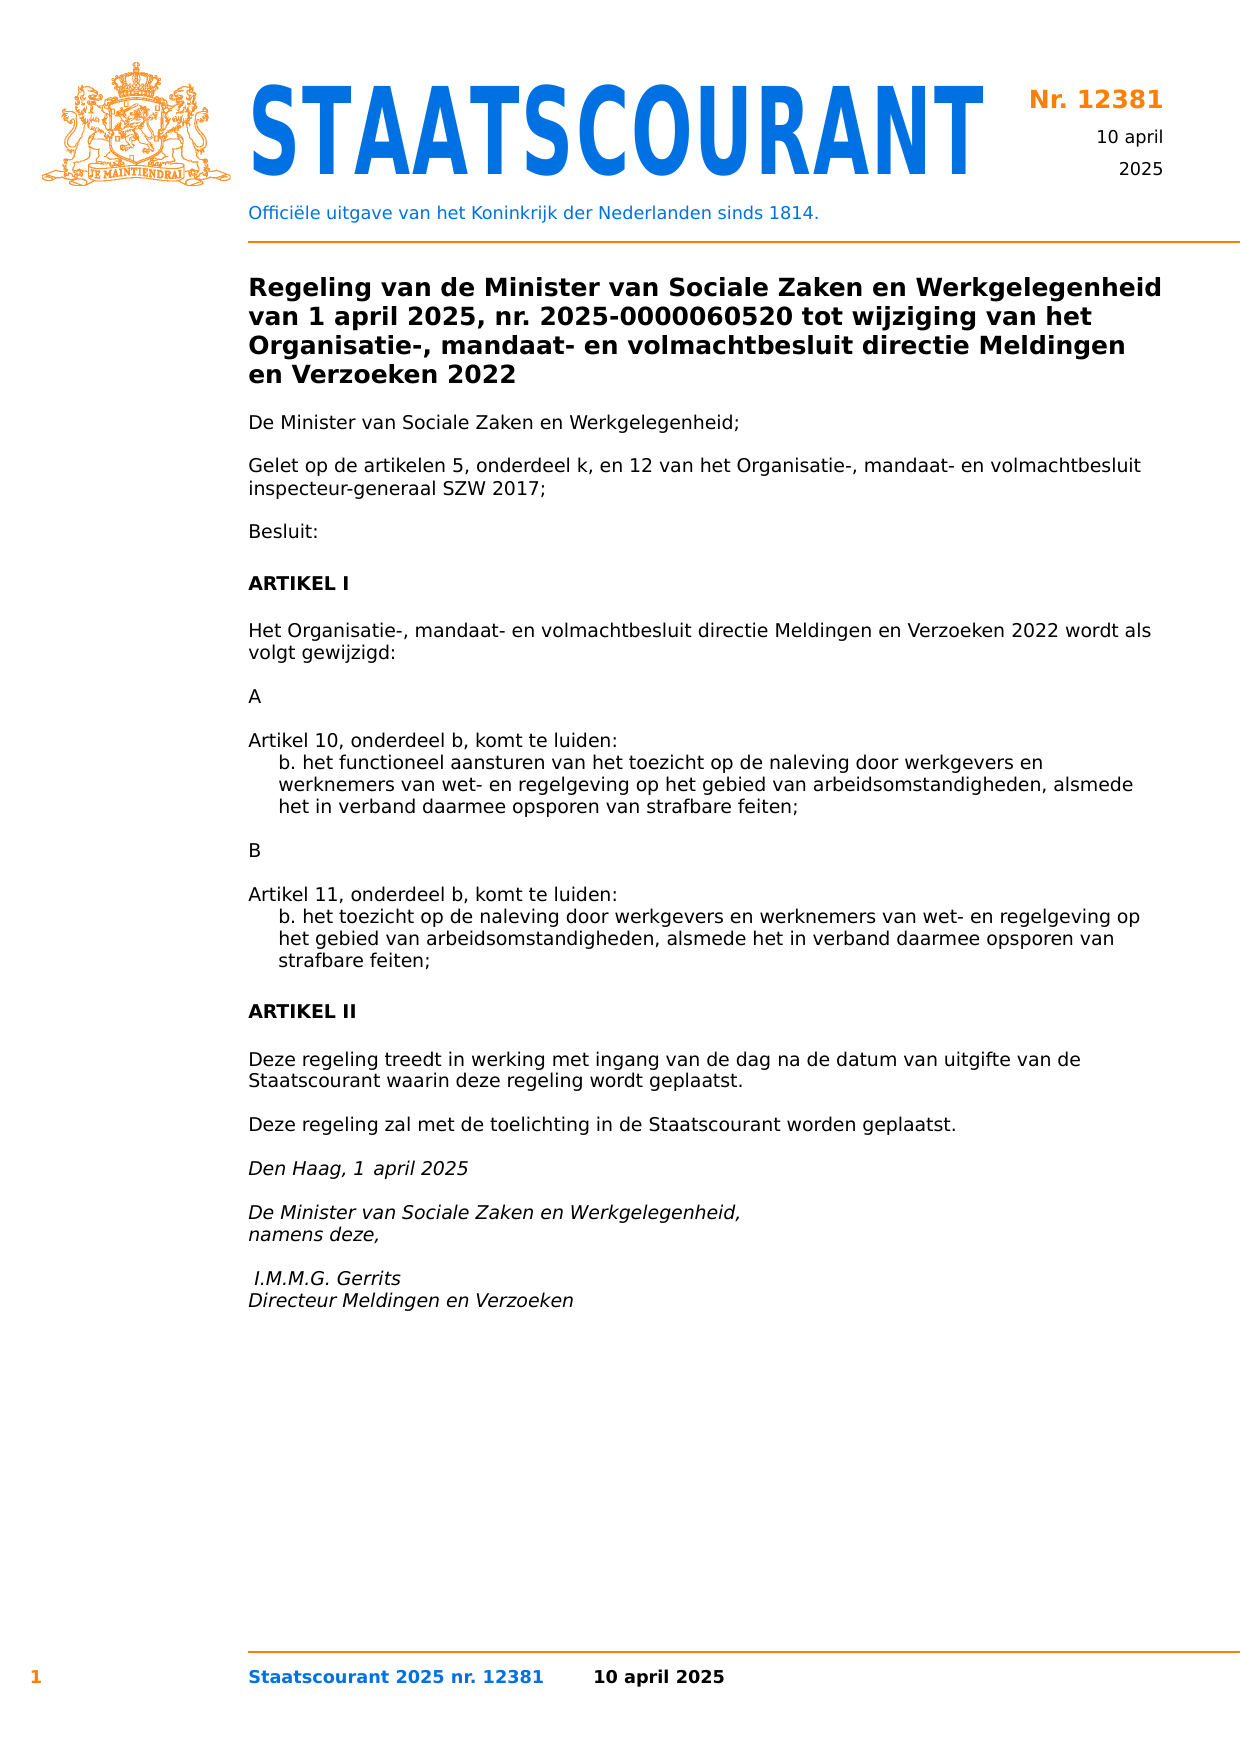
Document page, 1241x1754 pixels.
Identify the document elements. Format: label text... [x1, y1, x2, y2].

table_cell 2025 [998, 153, 1240, 203]
picture [41, 62, 231, 186]
table_cell 10 april [998, 121, 1240, 153]
text Besluit: [248, 521, 1163, 543]
subtitle Regeling van de Minister van Sociale Zaken en Werkgelegenheid van 1 april 2025, nr. 2025-0000060520 tot wijziging van het Organisatie-, mandaat- en volmachtbesluit directie Meldingen en Verzoeken 2022 [248, 273, 1163, 390]
text De Minister van Sociale Zaken en Werkgelegenheid; [248, 412, 1163, 433]
text B [248, 840, 1163, 862]
text Den Haag, 1 april 2025 [248, 1158, 1163, 1180]
text b. het functioneel aansturen van het toezicht op de naleving door werkgevers en werknemers van wet- en regelgeving op het gebied van arbeidsomstandigheden, alsmede het in verband daarmee opsporen van strafbare feiten; [278, 752, 1163, 818]
text Deze regeling zal met de toelichting in de Staatscourant worden geplaatst. [248, 1114, 1163, 1136]
table_header STAATSCOURANT [248, 62, 998, 203]
text Deze regeling treedt in werking met ingang van de dag na de datum van uitgifte van de Staatscourant waarin deze regeling wordt geplaatst. [248, 1048, 1163, 1092]
table_header [25, 62, 248, 241]
text Artikel 11, onderdeel b, komt te luiden: [248, 883, 1163, 906]
table_header Nr. 12381 [998, 62, 1240, 121]
text Artikel 10, onderdeel b, komt te luiden: [248, 730, 1163, 752]
table_cell Officiële uitgave van het Koninkrijk der Nederlanden sinds 1814. [248, 203, 1240, 241]
text Het Organisatie-, mandaat- en volmachtbesluit directie Meldingen en Verzoeken 2022 wordt als volgt gewijzigd: [248, 620, 1163, 664]
text De Minister van Sociale Zaken en Werkgelegenheid, namens deze, I.M.M.G. Gerrits Directeur Meldingen en Verzoeken [248, 1202, 1163, 1312]
text Gelet op de artikelen 5, onderdeel k, en 12 van het Organisatie-, mandaat- en volmachtbesluit inspecteur-generaal SZW 2017; [248, 455, 1163, 499]
text b. het toezicht op de naleving door werkgevers en werknemers van wet- en regelgeving op het gebied van arbeidsomstandigheden, alsmede het in verband daarmee opsporen van strafbare feiten; [278, 906, 1163, 971]
text A [248, 686, 1163, 708]
subtitle ARTIKEL I [248, 573, 1163, 595]
subtitle ARTIKEL II [248, 1001, 1163, 1023]
